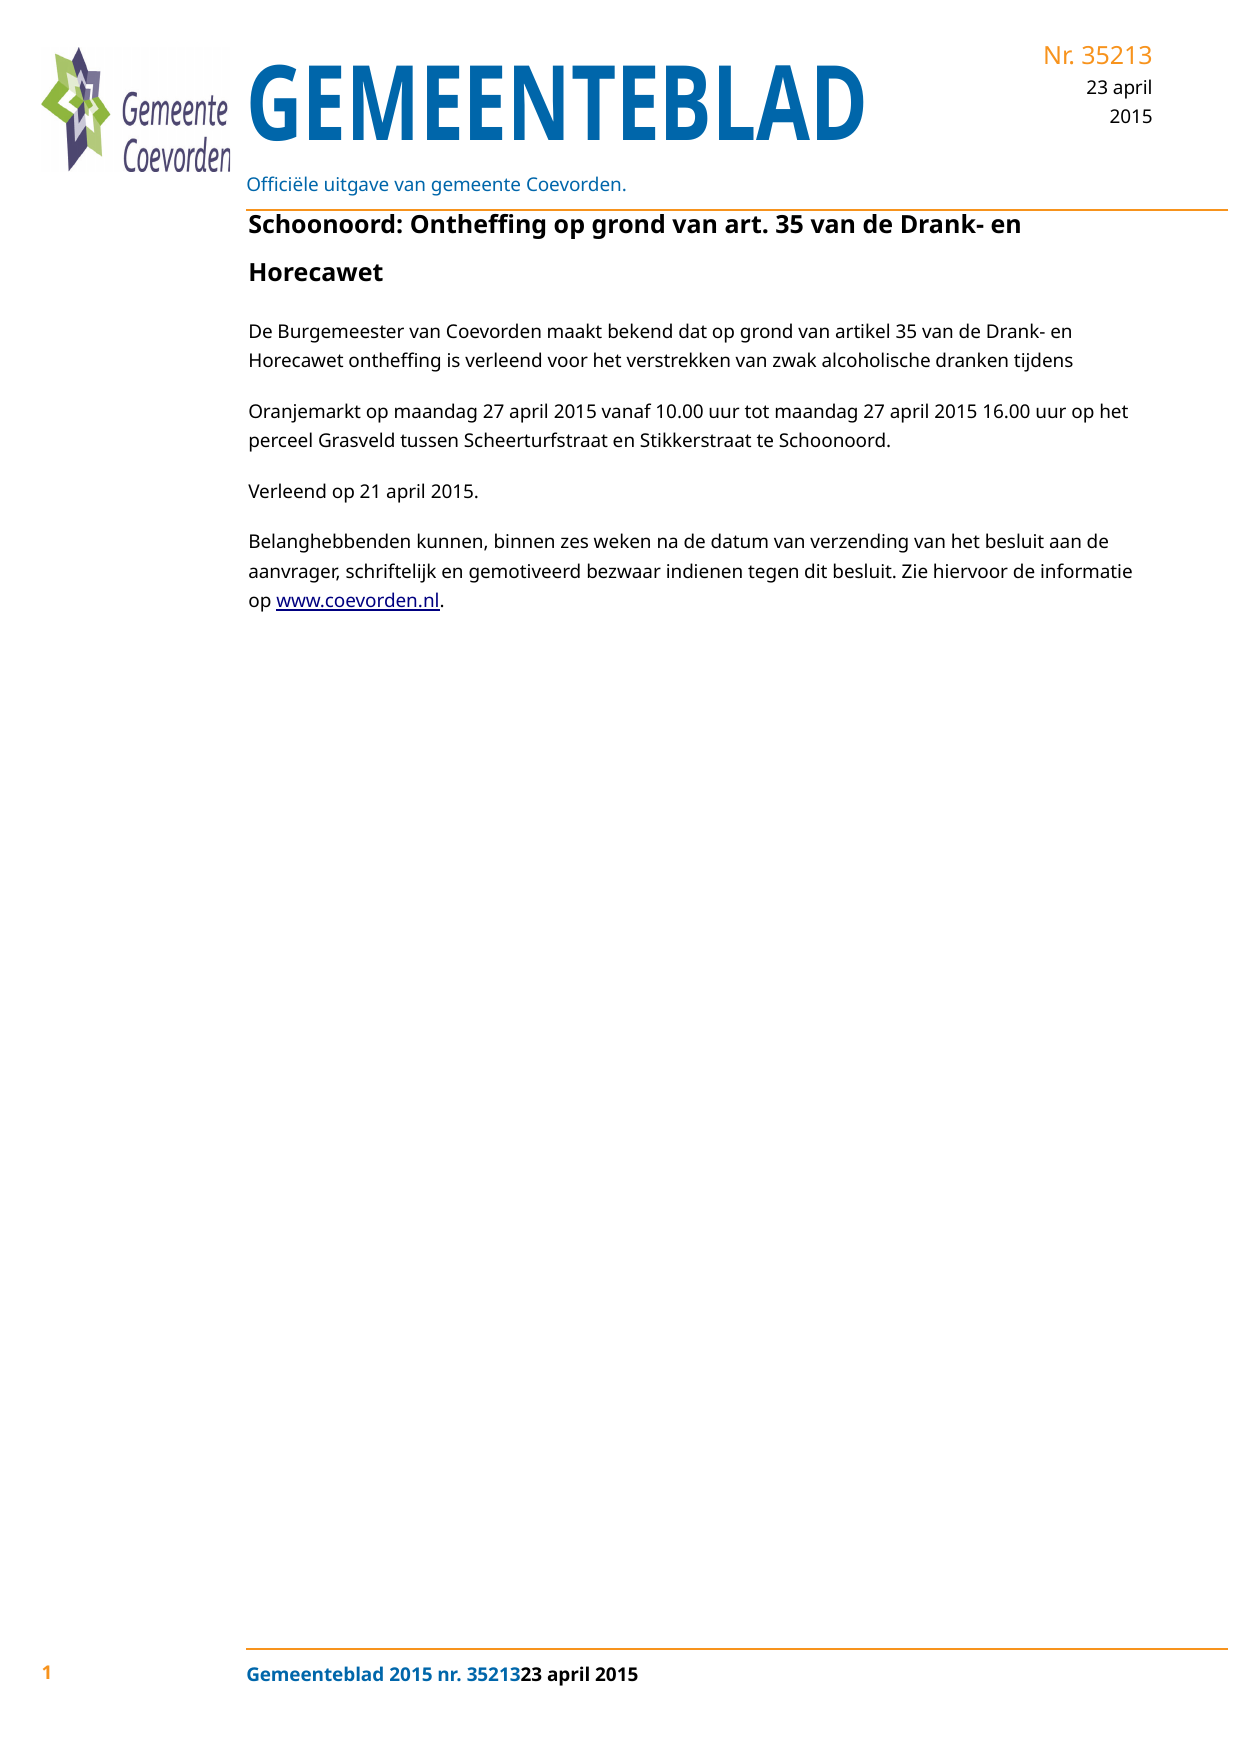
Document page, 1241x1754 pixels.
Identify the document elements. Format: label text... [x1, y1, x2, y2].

text De Burgemeester van Coevorden maakt bekend dat op grond van artikel 35 van de Drank- en Horecawet ontheffing is verleend voor het verstrekken van zwak alcoholische dranken tijdens [248, 318, 1152, 373]
text Belanghebbenden kunnen, binnen zes weken na de datum van verzending van het besluit aan de aanvrager, schriftelijk en gemotiveerd bezwaar indienen tegen dit besluit. Zie hiervoor de informatie op www.coevorden.nl. [248, 528, 1152, 613]
text Verleend op 21 april 2015. [248, 478, 1152, 504]
picture [41, 47, 231, 172]
text Oranjemarkt op maandag 27 april 2015 vanaf 10.00 uur tot maandag 27 april 2015 16.00 uur op het perceel Grasveld tussen Scheerturfstraat en Stikkerstraat te Schoonoord. [248, 398, 1152, 453]
text Schoonoord: Ontheffing op grond van art. 35 van de Drank- en Horecawet [248, 211, 1152, 288]
